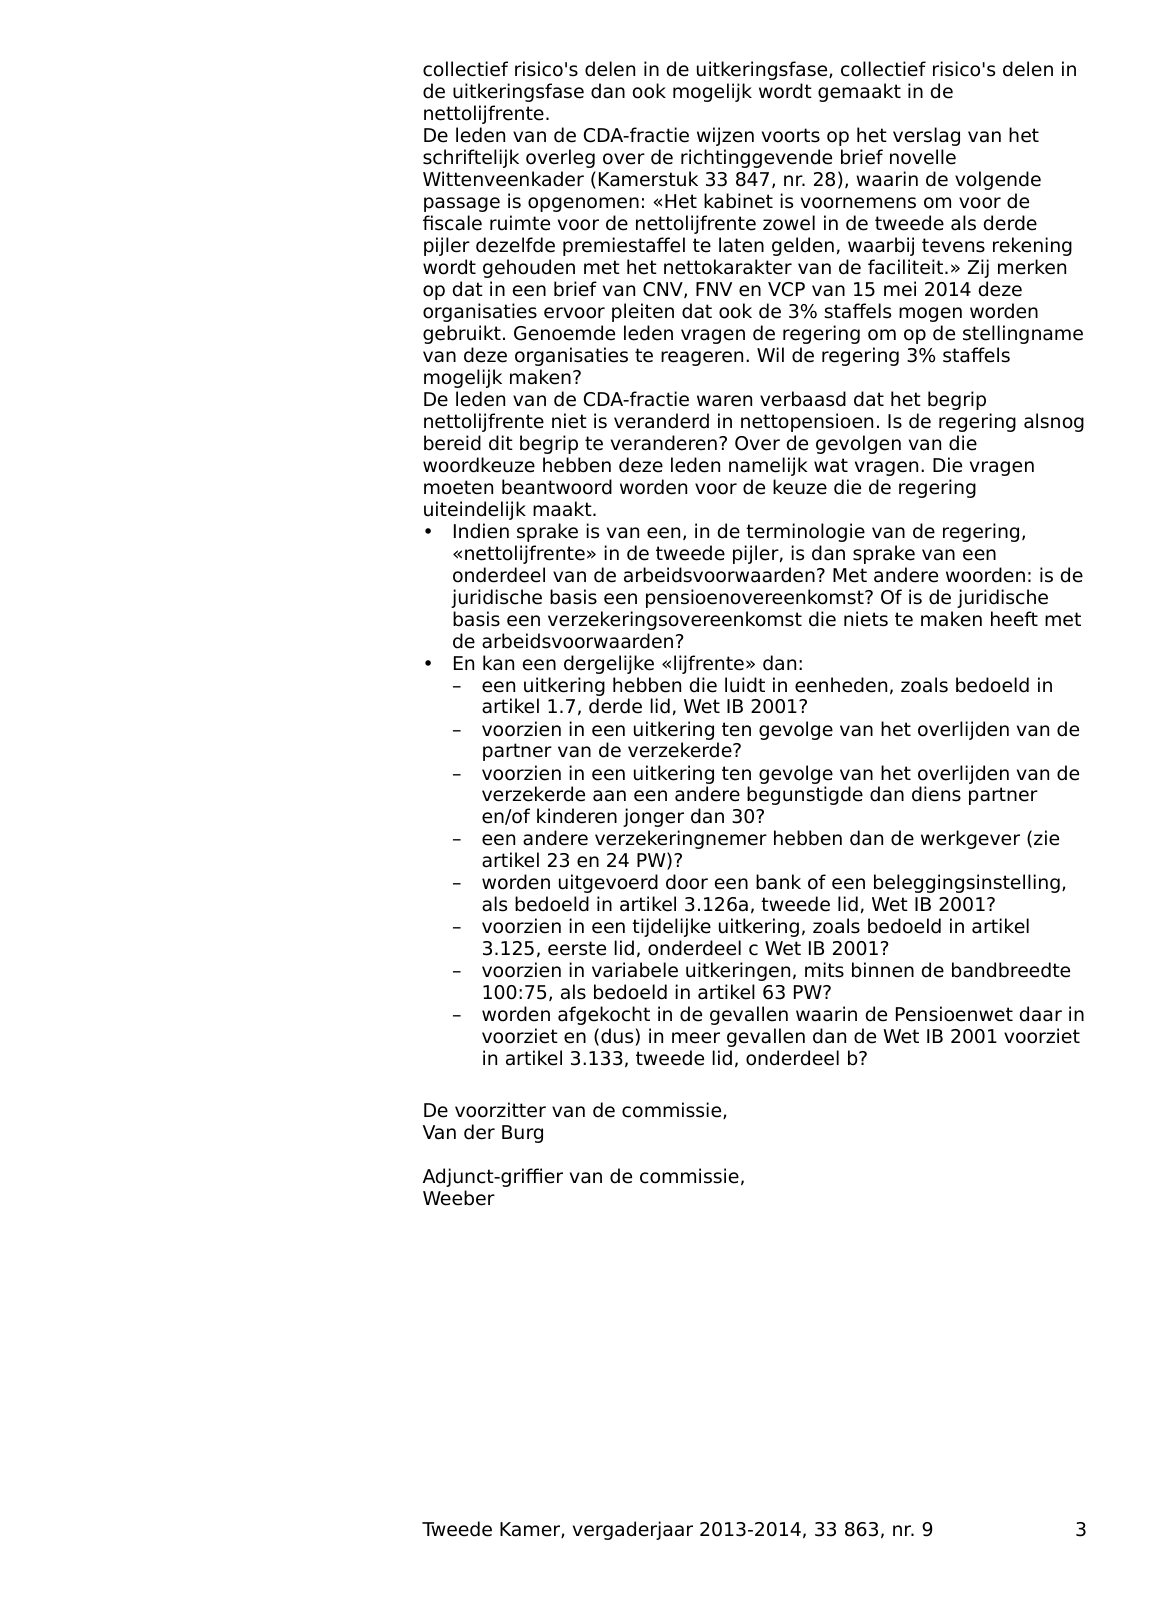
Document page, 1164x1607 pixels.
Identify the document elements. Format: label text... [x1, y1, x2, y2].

text – voorzien in een uitkering ten gevolge van het overlijden van de partner van de verzekerde? [452, 718, 1087, 762]
text – worden afgekocht in de gevallen waarin de Pensioenwet daar in voorziet en (dus) in meer gevallen dan de Wet IB 2001 voorziet in artikel 3.133, tweede lid, onderdeel b? [452, 1004, 1087, 1070]
text De leden van de CDA-fractie waren verbaasd dat het begrip nettolijfrente niet is veranderd in nettopensioen. Is de regering alsnog bereid dit begrip te veranderen? Over de gevolgen van die woordkeuze hebben deze leden namelijk wat vragen. Die vragen moeten beantwoord worden voor de keuze die de regering uiteindelijk maakt. [422, 389, 1087, 521]
text collectief risico's delen in de uitkeringsfase, collectief risico's delen in de uitkeringsfase dan ook mogelijk wordt gemaakt in de nettolijfrente. [422, 59, 1087, 125]
text • En kan een dergelijke «lijfrente» dan: [422, 652, 1087, 674]
text De leden van de CDA-fractie wijzen voorts op het verslag van het schriftelijk overleg over de richtinggevende brief novelle Wittenveenkader (Kamerstuk 33 847, nr. 28), waarin de volgende passage is opgenomen: «Het kabinet is voornemens om voor de fiscale ruimte voor de nettolijfrente zowel in de tweede als derde pijler dezelfde premiestaffel te laten gelden, waarbij tevens rekening wordt gehouden met het nettokarakter van de faciliteit.» Zij merken op dat in een brief van CNV, FNV en VCP van 15 mei 2014 deze organisaties ervoor pleiten dat ook de 3% staffels mogen worden gebruikt. Genoemde leden vragen de regering om op de stellingname van deze organisaties te reageren. Wil de regering 3% staffels mogelijk maken? [422, 125, 1087, 389]
text De voorzitter van de commissie, Van der Burg [422, 1100, 1087, 1144]
text – een uitkering hebben die luidt in eenheden, zoals bedoeld in artikel 1.7, derde lid, Wet IB 2001? [452, 674, 1087, 718]
text – voorzien in een uitkering ten gevolge van het overlijden van de verzekerde aan een andere begunstigde dan diens partner en/of kinderen jonger dan 30? [452, 762, 1087, 828]
text – een andere verzekeringnemer hebben dan de werkgever (zie artikel 23 en 24 PW)? [452, 828, 1087, 872]
text – worden uitgevoerd door een bank of een beleggingsinstelling, als bedoeld in artikel 3.126a, tweede lid, Wet IB 2001? [452, 872, 1087, 916]
text – voorzien in variabele uitkeringen, mits binnen de bandbreedte 100:75, als bedoeld in artikel 63 PW? [452, 960, 1087, 1004]
text Adjunct-griffier van de commissie, Weeber [422, 1166, 1087, 1210]
text • Indien sprake is van een, in de terminologie van de regering, «nettolijfrente» in de tweede pijler, is dan sprake van een onderdeel van de arbeidsvoorwaarden? Met andere woorden: is de juridische basis een pensioenovereenkomst? Of is de juridische basis een verzekeringsovereenkomst die niets te maken heeft met de arbeidsvoorwaarden? [422, 521, 1087, 652]
text – voorzien in een tijdelijke uitkering, zoals bedoeld in artikel 3.125, eerste lid, onderdeel c Wet IB 2001? [452, 916, 1087, 960]
